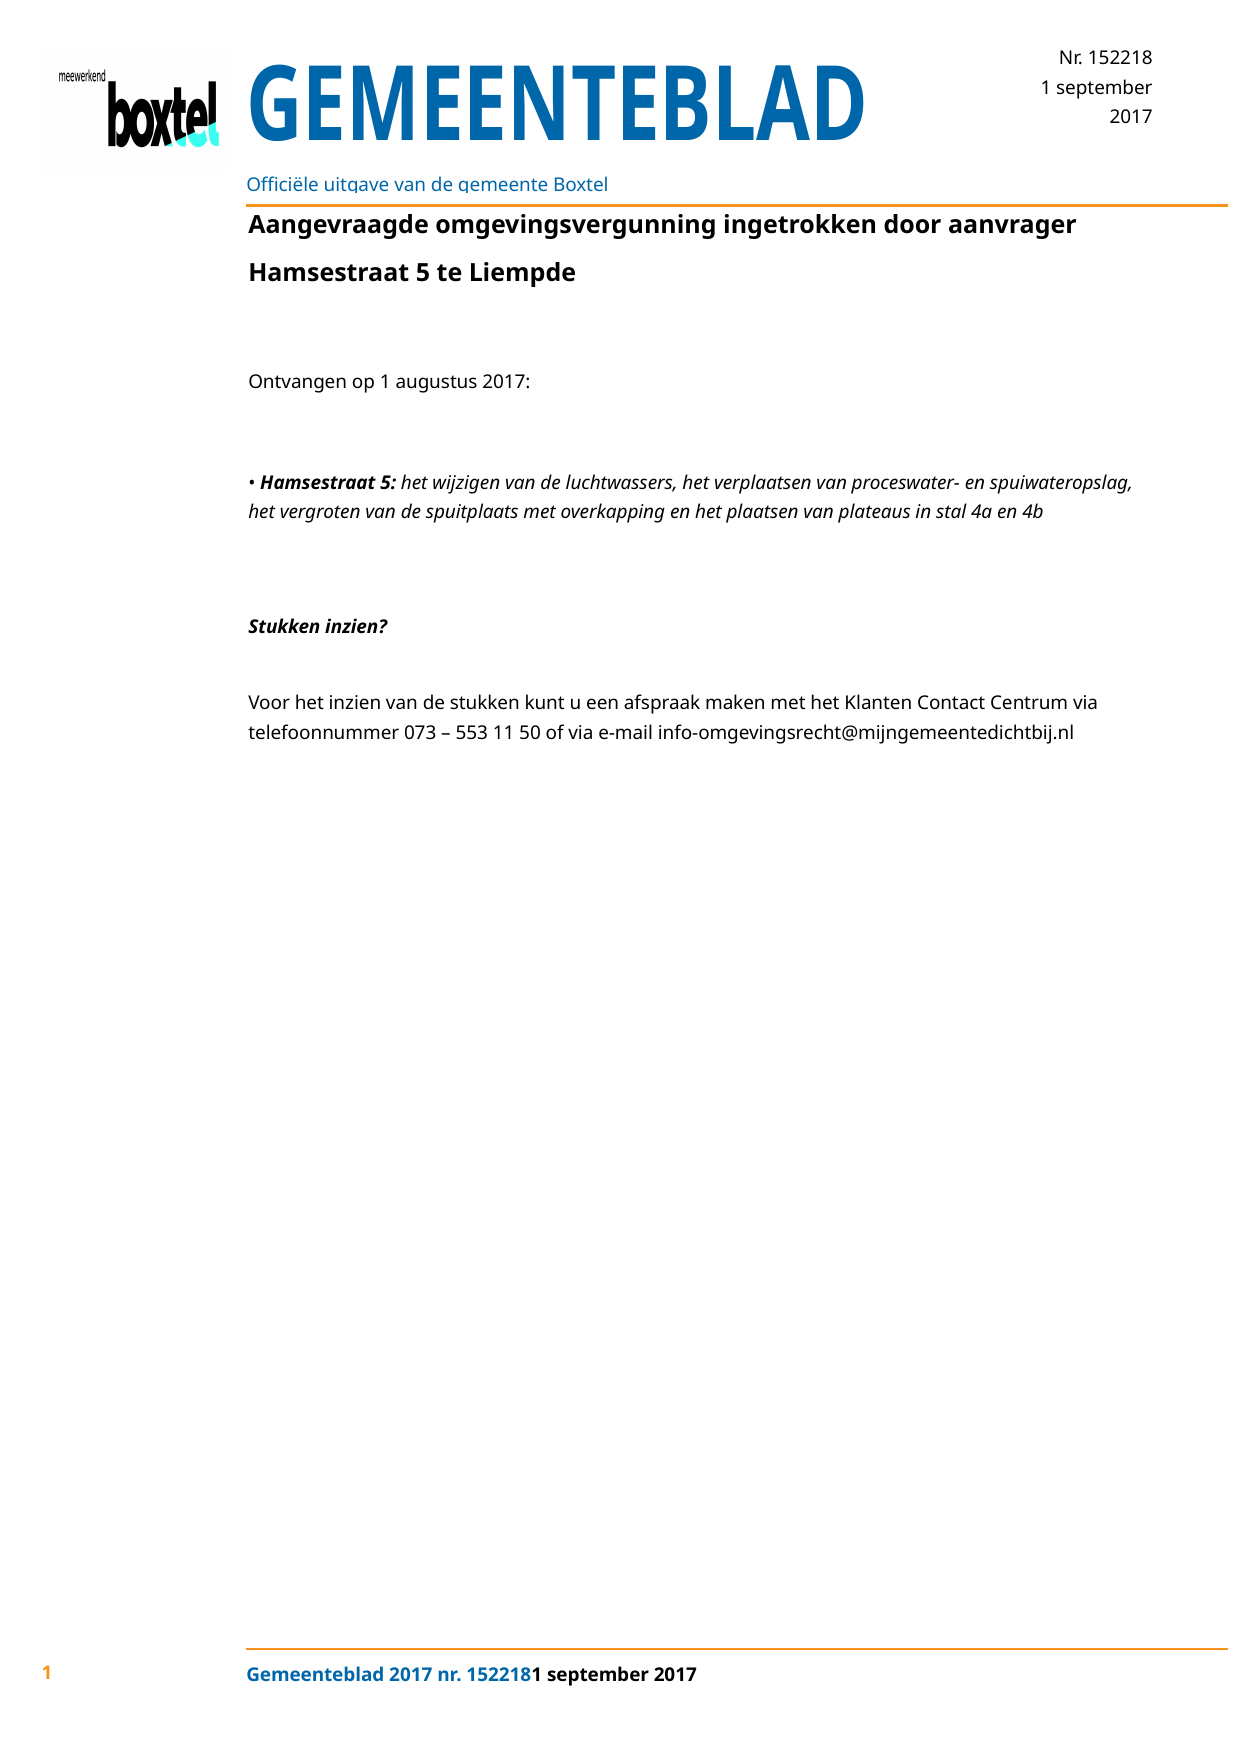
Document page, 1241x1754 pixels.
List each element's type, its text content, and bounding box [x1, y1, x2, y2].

text Aangevraagde omgevingsvergunning ingetrokken door aanvrager Hamsestraat 5 te Liempde [248, 207, 1152, 288]
picture [41, 47, 231, 172]
text Stukken inzien? [248, 613, 1152, 639]
text Voor het inzien van de stukken kunt u een afspraak maken met het Klanten Contact Centrum via telefoonnummer 073 – 553 11 50 of via e-mail info-omgevingsrecht@mijngemeentedichtbij.nl [248, 689, 1152, 744]
text Ontvangen op 1 augustus 2017: [248, 368, 1152, 394]
text • Hamsestraat 5: het wijzigen van de luchtwassers, het verplaatsen van proceswater- en spuiwateropslag, het vergroten van de spuitplaats met overkapping en het plaatsen van plateaus in stal 4a en 4b [248, 469, 1152, 524]
